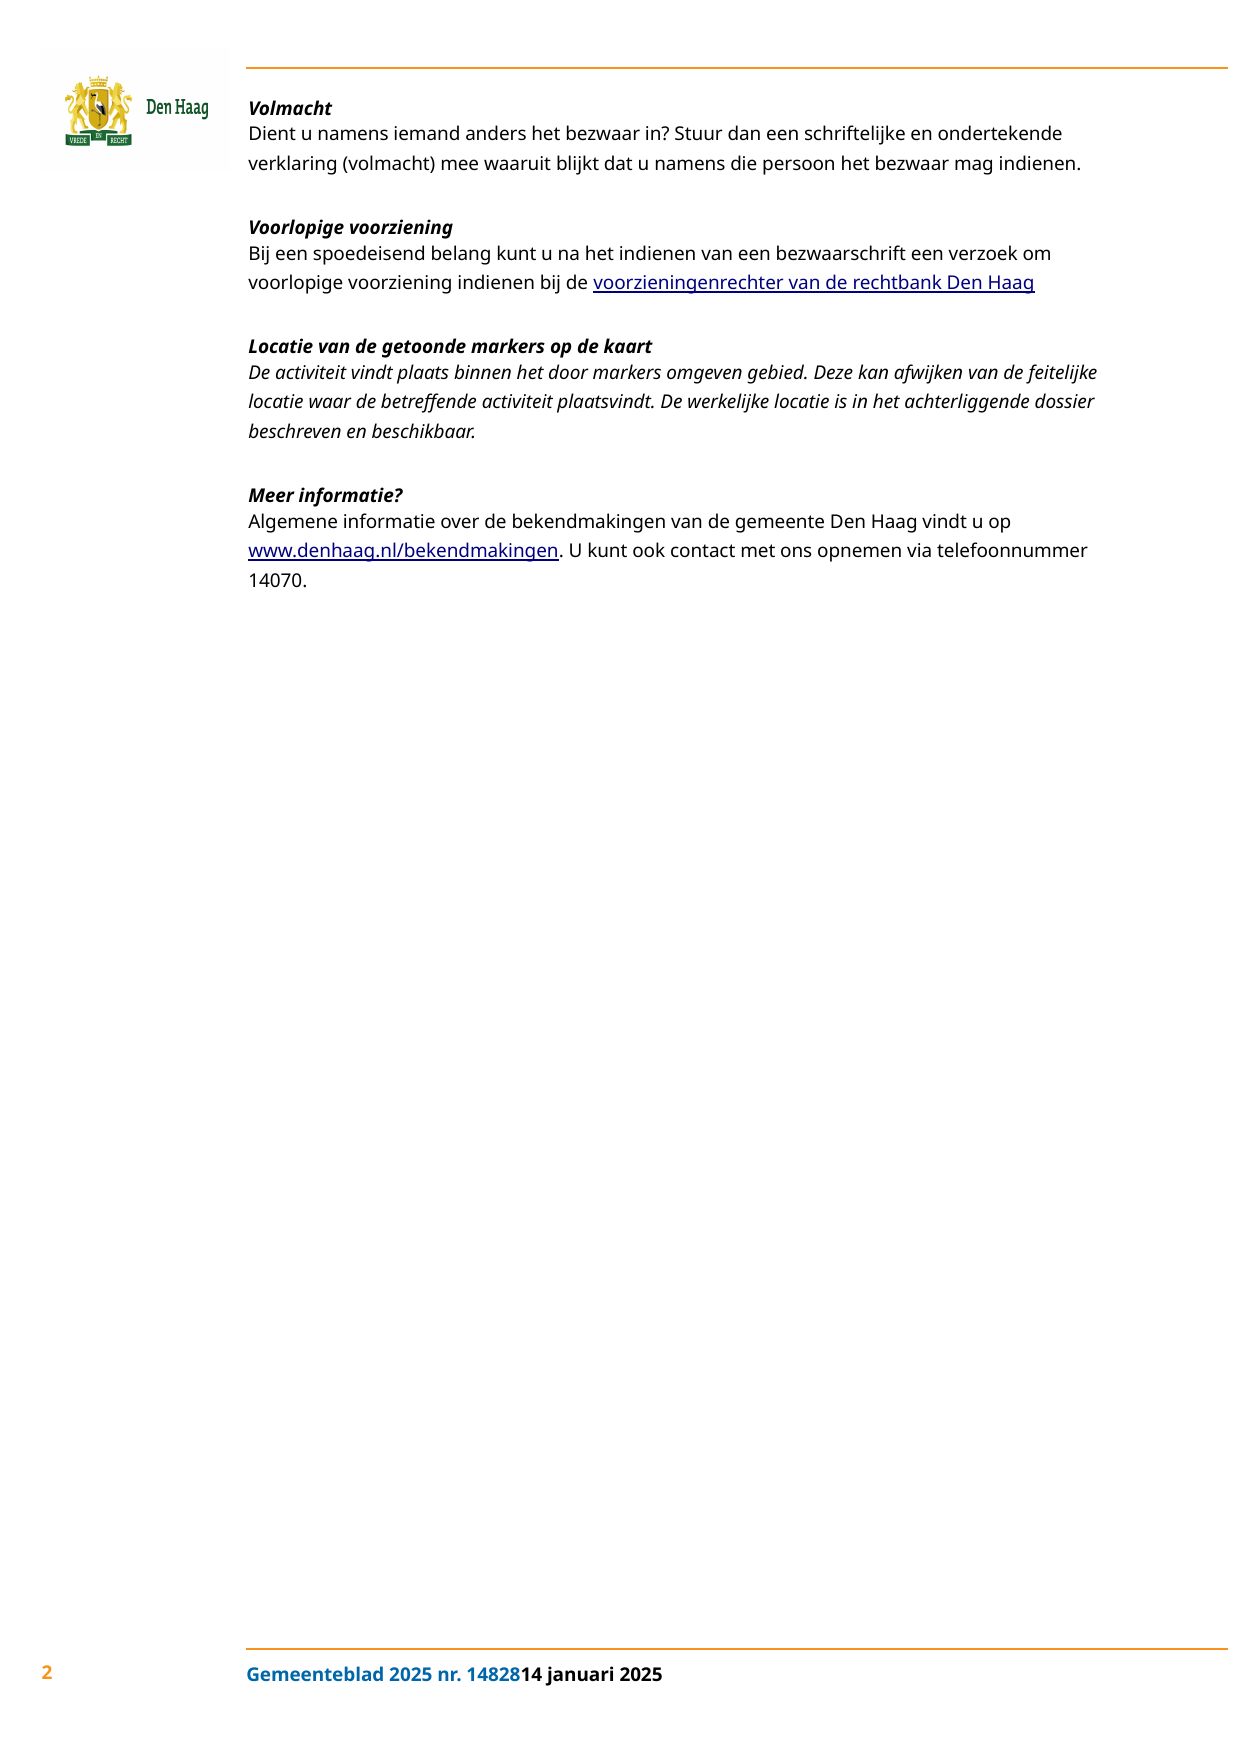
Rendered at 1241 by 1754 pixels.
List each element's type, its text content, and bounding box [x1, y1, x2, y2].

text Volmacht [248, 95, 1152, 121]
text Dient u namens iemand anders het bezwaar in? Stuur dan een schriftelijke en ondertekende verklaring (volmacht) mee waaruit blijkt dat u namens die persoon het bezwaar mag indienen. [248, 121, 1152, 176]
text De activiteit vindt plaats binnen het door markers omgeven gebied. Deze kan afwijken van de feitelijke locatie waar de betreffende activiteit plaatsvindt. De werkelijke locatie is in het achterliggende dossier beschreven en beschikbaar. [248, 359, 1152, 444]
picture [41, 47, 231, 172]
text Meer informatie? [248, 482, 1152, 508]
text Voorlopige voorziening [248, 214, 1152, 240]
text Locatie van de getoonde markers op de kaart [248, 333, 1152, 359]
text Bij een spoedeisend belang kunt u na het indienen van een bezwaarschrift een verzoek om voorlopige voorziening indienen bij de voorzieningenrechter van de rechtbank Den Haag [248, 240, 1152, 295]
text Algemene informatie over de bekendmakingen van de gemeente Den Haag vindt u op www.denhaag.nl/bekendmakingen. U kunt ook contact met ons opnemen via telefoonnummer 14070. [248, 508, 1152, 593]
